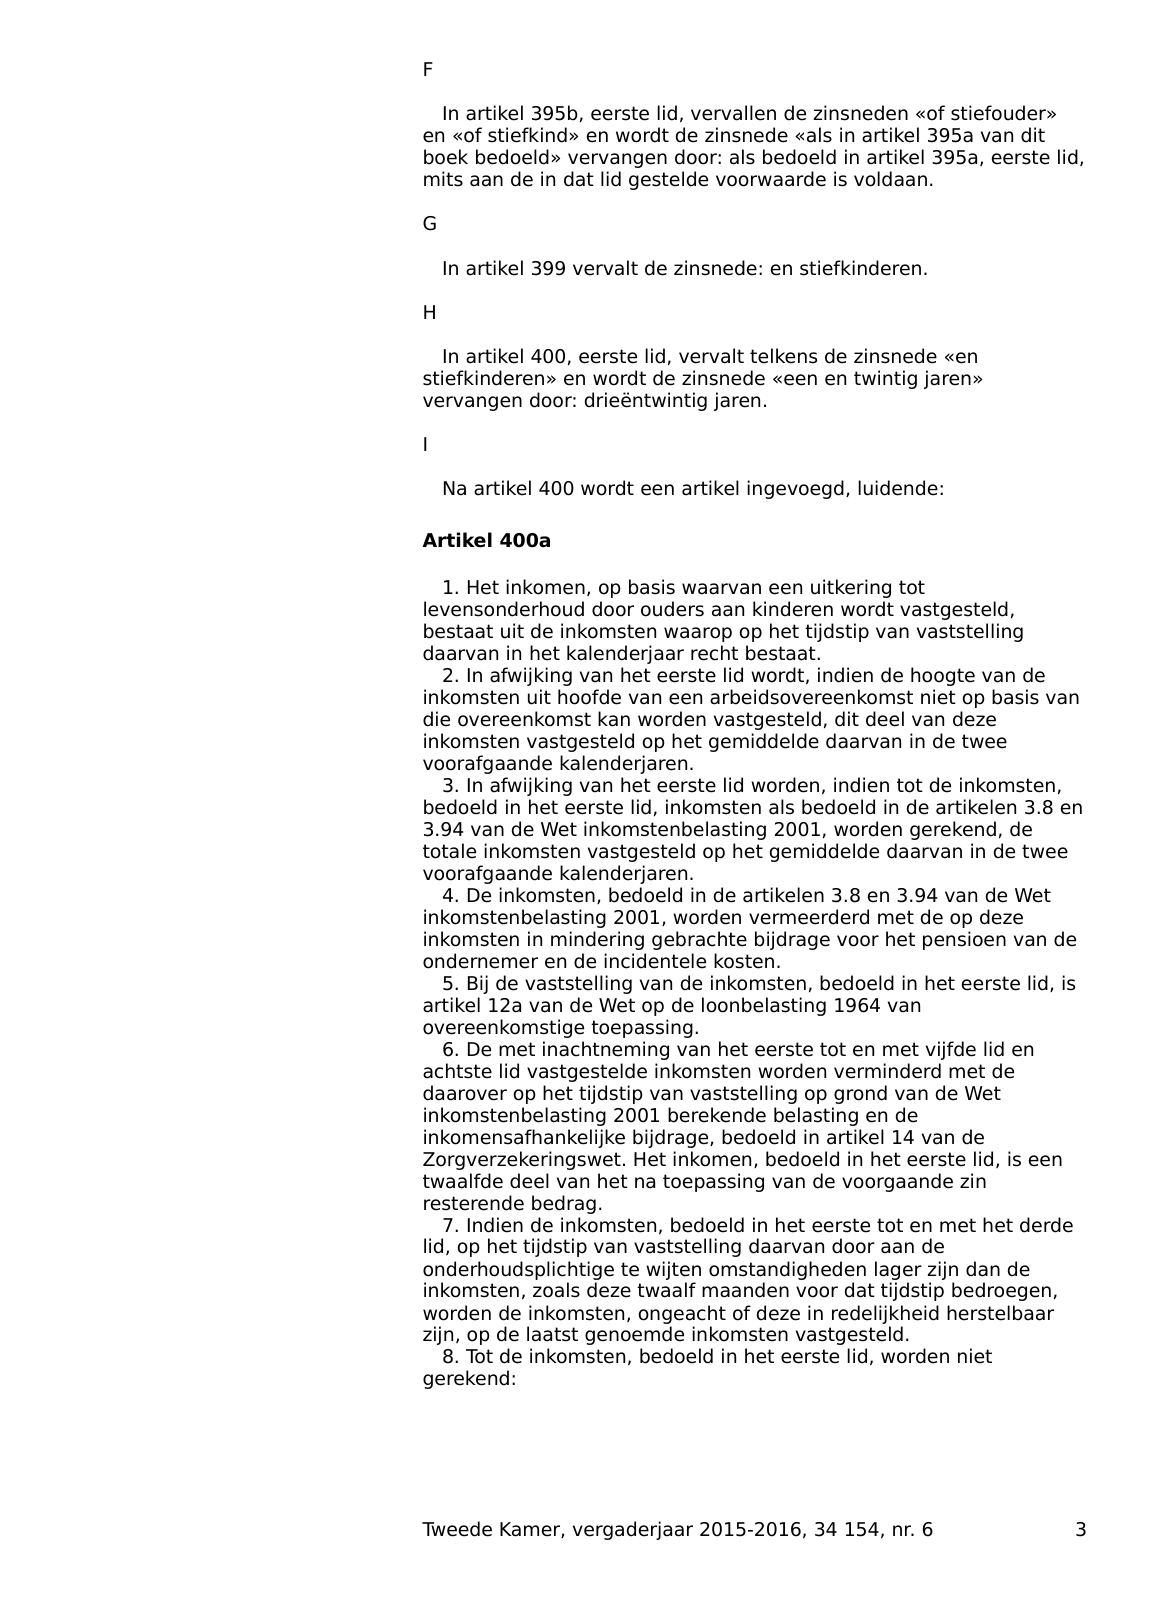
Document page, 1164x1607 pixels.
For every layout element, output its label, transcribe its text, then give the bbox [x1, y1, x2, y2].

text In artikel 400, eerste lid, vervalt telkens de zinsnede «en stiefkinderen» en wordt de zinsnede «een en twintig jaren» vervangen door: drieëntwintig jaren. [422, 346, 1087, 412]
text G [422, 213, 1087, 235]
text 8. Tot de inkomsten, bedoeld in het eerste lid, worden niet gerekend: [422, 1346, 1087, 1390]
text Na artikel 400 wordt een artikel ingevoegd, luidende: [422, 478, 1087, 500]
text 7. Indien de inkomsten, bedoeld in het eerste tot en met het derde lid, op het tijdstip van vaststelling daarvan door aan de onderhoudsplichtige te wijten omstandigheden lager zijn dan de inkomsten, zoals deze twaalf maanden voor dat tijdstip bedroegen, worden de inkomsten, ongeacht of deze in redelijkheid herstelbaar zijn, op de laatst genoemde inkomsten vastgesteld. [422, 1214, 1087, 1346]
text 5. Bij de vaststelling van de inkomsten, bedoeld in het eerste lid, is artikel 12a van de Wet op de loonbelasting 1964 van overeenkomstige toepassing. [422, 973, 1087, 1039]
text 4. De inkomsten, bedoeld in de artikelen 3.8 en 3.94 van de Wet inkomstenbelasting 2001, worden vermeerderd met de op deze inkomsten in mindering gebrachte bijdrage voor het pensioen van de ondernemer en de incidentele kosten. [422, 885, 1087, 973]
text 1. Het inkomen, op basis waarvan een uitkering tot levensonderhoud door ouders aan kinderen wordt vastgesteld, bestaat uit de inkomsten waarop op het tijdstip van vaststelling daarvan in het kalenderjaar recht bestaat. [422, 577, 1087, 665]
text 6. De met inachtneming van het eerste tot en met vijfde lid en achtste lid vastgestelde inkomsten worden verminderd met de daarover op het tijdstip van vaststelling op grond van de Wet inkomstenbelasting 2001 berekende belasting en de inkomensafhankelijke bijdrage, bedoeld in artikel 14 van de Zorgverzekeringswet. Het inkomen, bedoeld in het eerste lid, is een twaalfde deel van het na toepassing van de voorgaande zin resterende bedrag. [422, 1039, 1087, 1214]
subtitle Artikel 400a [422, 530, 1087, 552]
text 3. In afwijking van het eerste lid worden, indien tot de inkomsten, bedoeld in het eerste lid, inkomsten als bedoeld in de artikelen 3.8 en 3.94 van de Wet inkomstenbelasting 2001, worden gerekend, de totale inkomsten vastgesteld op het gemiddelde daarvan in de twee voorafgaande kalenderjaren. [422, 775, 1087, 885]
text 2. In afwijking van het eerste lid wordt, indien de hoogte van de inkomsten uit hoofde van een arbeidsovereenkomst niet op basis van die overeenkomst kan worden vastgesteld, dit deel van deze inkomsten vastgesteld op het gemiddelde daarvan in de twee voorafgaande kalenderjaren. [422, 665, 1087, 775]
text In artikel 395b, eerste lid, vervallen de zinsneden «of stiefouder» en «of stiefkind» en wordt de zinsnede «als in artikel 395a van dit boek bedoeld» vervangen door: als bedoeld in artikel 395a, eerste lid, mits aan de in dat lid gestelde voorwaarde is voldaan. [422, 103, 1087, 191]
text H [422, 302, 1087, 324]
text I [422, 434, 1087, 456]
text In artikel 399 vervalt de zinsnede: en stiefkinderen. [422, 257, 1087, 279]
text F [422, 59, 1087, 81]
